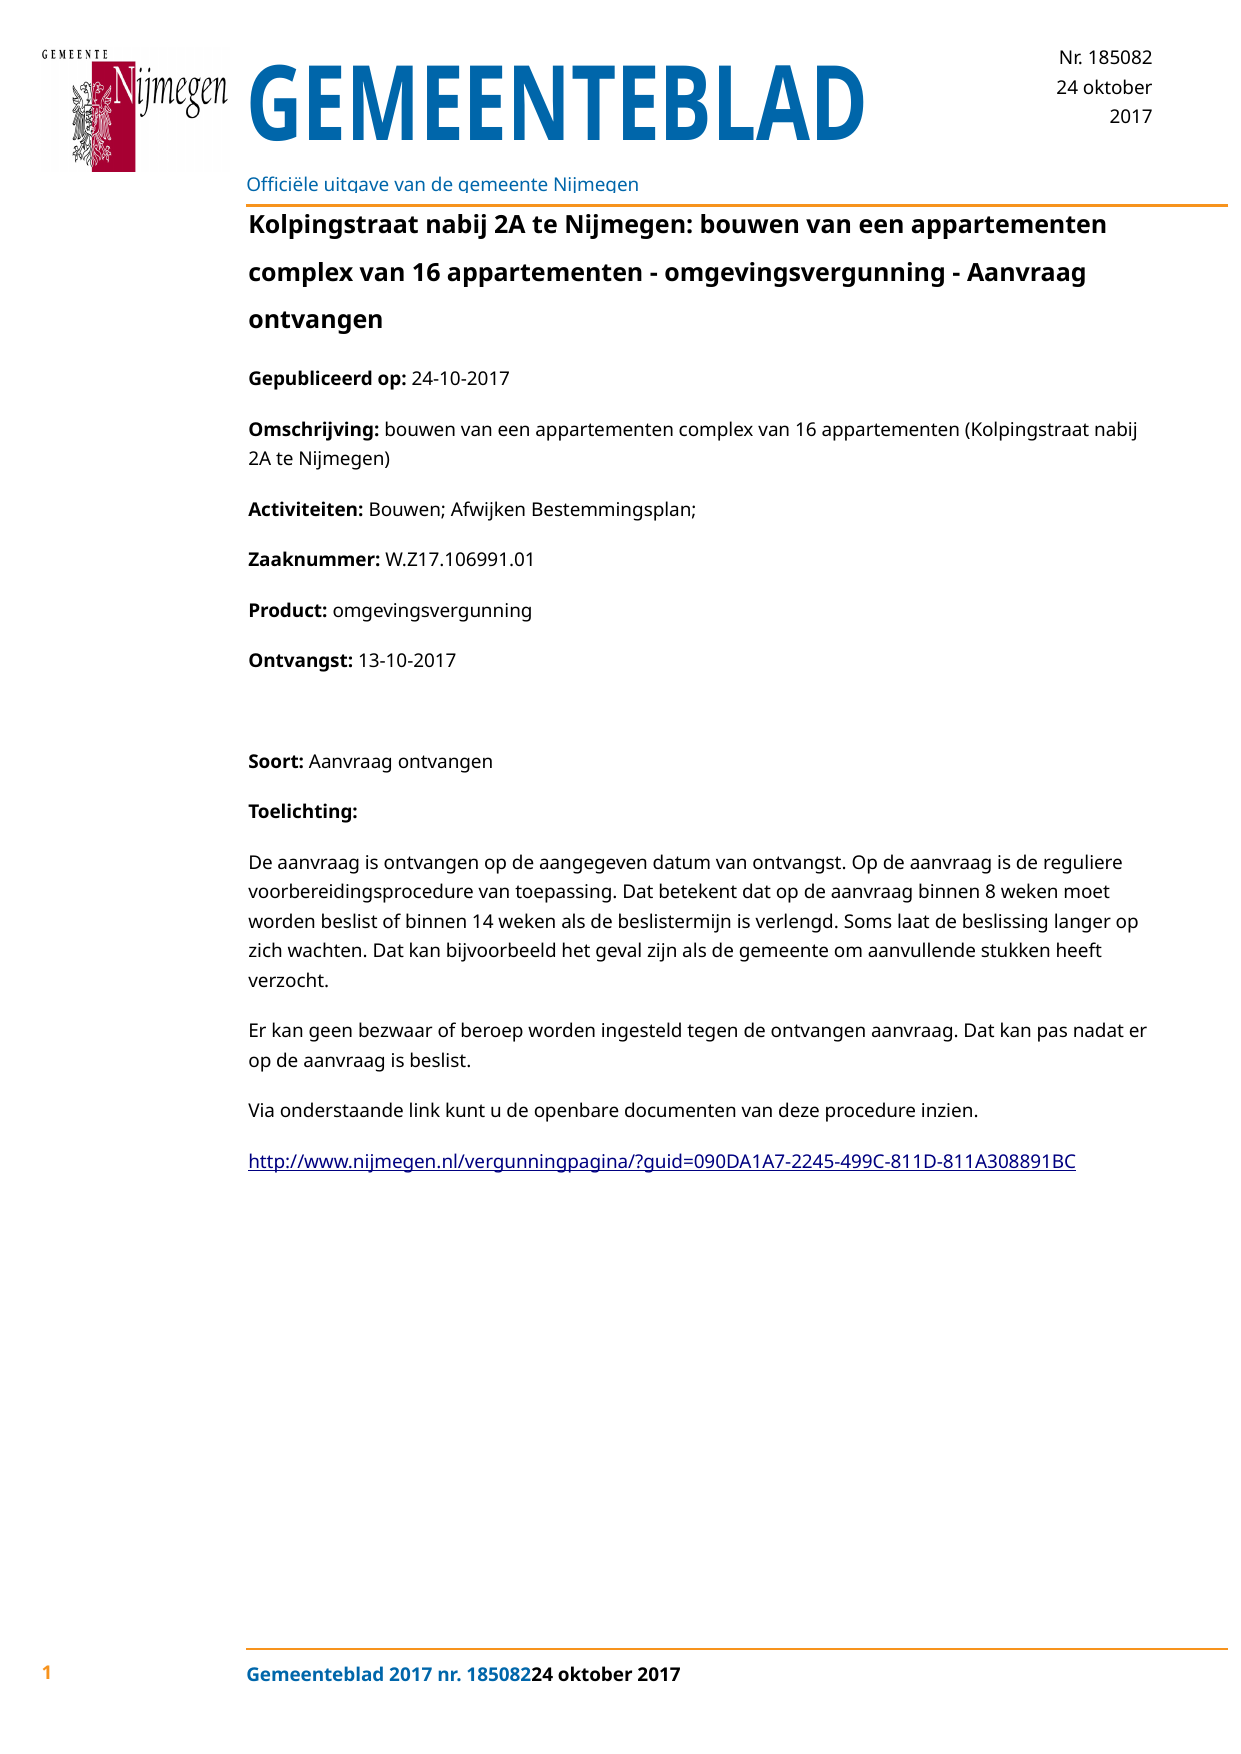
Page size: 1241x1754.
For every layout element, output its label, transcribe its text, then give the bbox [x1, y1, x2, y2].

text De aanvraag is ontvangen op de aangegeven datum van ontvangst. Op de aanvraag is de reguliere voorbereidingsprocedure van toepassing. Dat betekent dat op de aanvraag binnen 8 weken moet worden beslist of binnen 14 weken als de beslistermijn is verlengd. Soms laat de beslissing langer op zich wachten. Dat kan bijvoorbeeld het geval zijn als de gemeente om aanvullende stukken heeft verzocht. [248, 849, 1152, 993]
picture [41, 47, 231, 172]
text Er kan geen bezwaar of beroep worden ingesteld tegen de ontvangen aanvraag. Dat kan pas nadat er op de aanvraag is beslist. [248, 1018, 1152, 1073]
text Omschrijving: bouwen van een appartementen complex van 16 appartementen (Kolpingstraat nabij 2A te Nijmegen) [248, 416, 1152, 471]
text Activiteiten: Bouwen; Afwijken Bestemmingsplan; [248, 496, 1152, 522]
text Via onderstaande link kunt u de openbare documenten van deze procedure inzien. [248, 1098, 1152, 1123]
text Kolpingstraat nabij 2A te Nijmegen: bouwen van een appartementen complex van 16 appartementen - omgevingsvergunning - Aanvraag ontvangen [248, 207, 1152, 336]
text Zaaknummer: W.Z17.106991.01 [248, 546, 1152, 572]
text Ontvangst: 13-10-2017 [248, 647, 1152, 673]
text Soort: Aanvraag ontvangen [248, 748, 1152, 774]
text Gepubliceerd op: 24-10-2017 [248, 366, 1152, 391]
text Product: omgevingsvergunning [248, 597, 1152, 622]
text Toelichting: [248, 798, 1152, 824]
text http://www.nijmegen.nl/vergunningpagina/?guid=090DA1A7-2245-499C-811D-811A308891BC [248, 1148, 1152, 1174]
